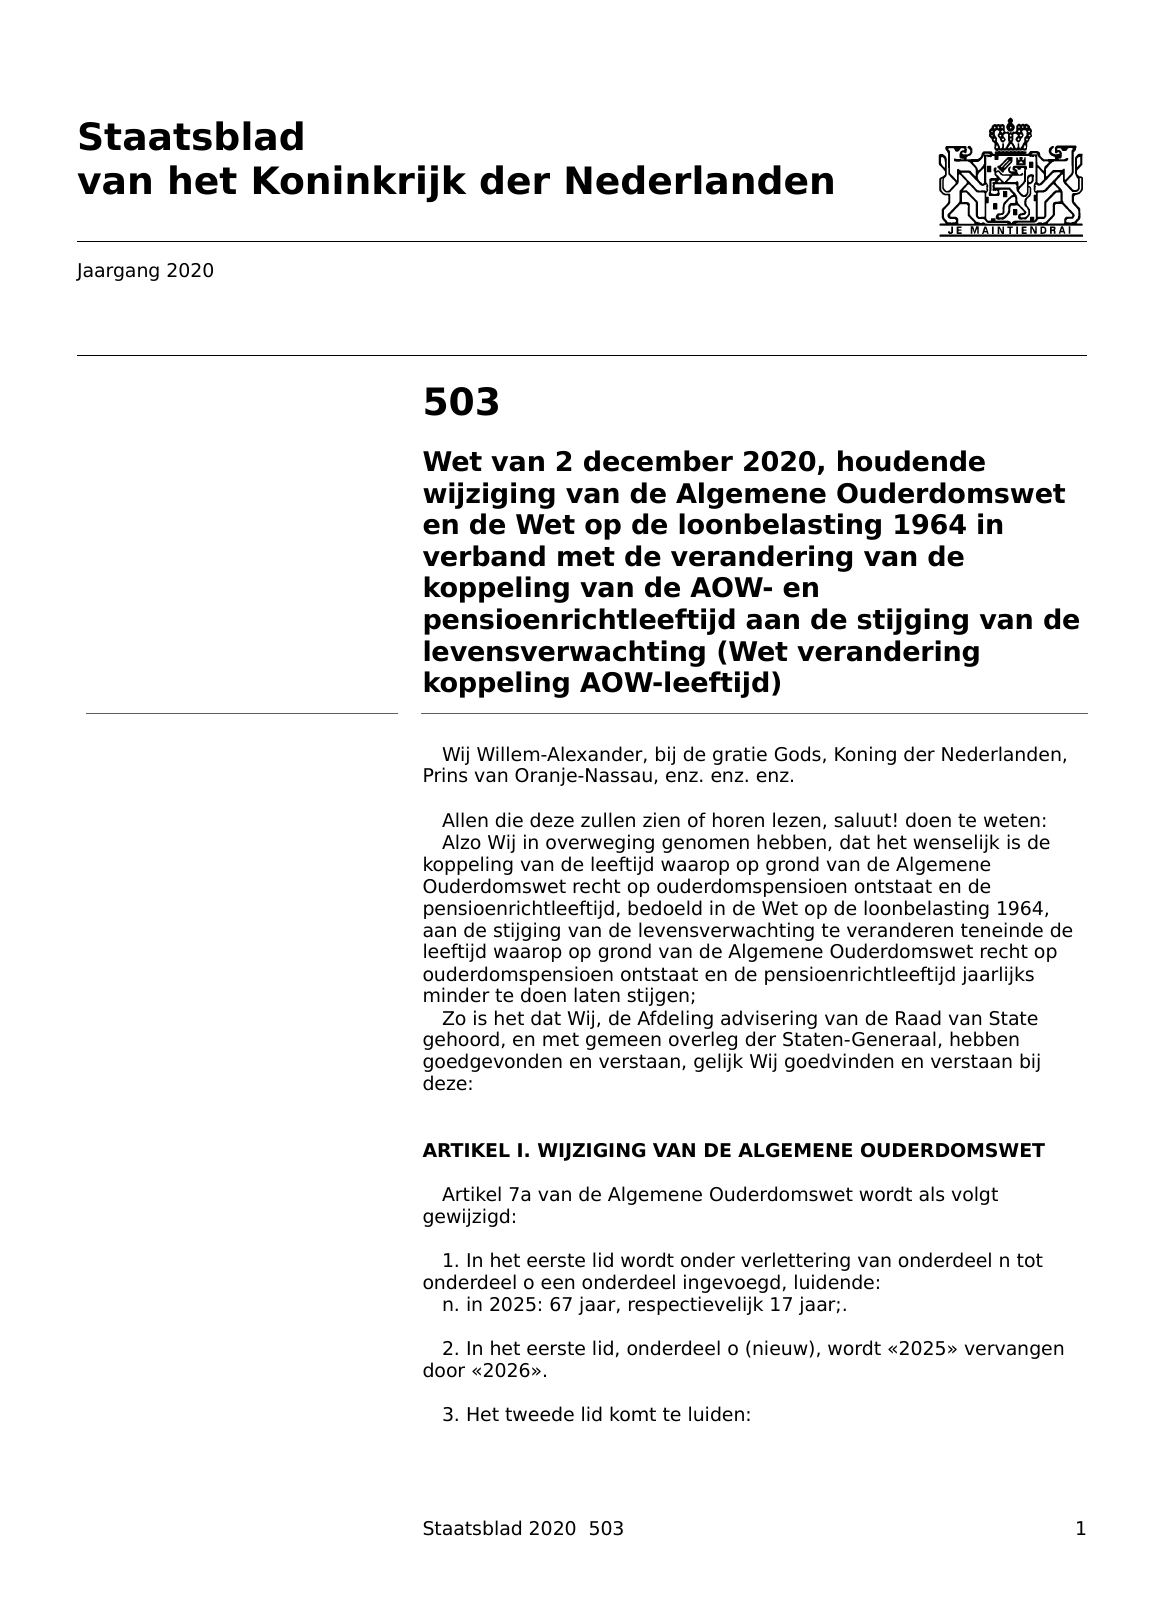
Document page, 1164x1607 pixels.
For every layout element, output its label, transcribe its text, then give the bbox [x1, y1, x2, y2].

picture [936, 115, 1087, 240]
text 1. In het eerste lid wordt onder verlettering van onderdeel n tot onderdeel o een onderdeel ingevoegd, luidende: [422, 1250, 1087, 1294]
text Allen die deze zullen zien of horen lezen, saluut! doen te weten: [422, 809, 1087, 832]
subtitle 503 [422, 381, 1087, 424]
table_cell Jaargang 2020 [77, 242, 1087, 355]
text Zo is het dat Wij, de Afdeling advisering van de Raad van State gehoord, en met gemeen overleg der Staten-Generaal, hebben goedgevonden en verstaan, gelijk Wij goedvinden en verstaan bij deze: [422, 1007, 1087, 1095]
text 3. Het tweede lid komt te luiden: [422, 1404, 1087, 1426]
table_header [886, 100, 1087, 241]
text Wij Willem-Alexander, bij de gratie Gods, Koning der Nederlanden, Prins van Oranje-Nassau, enz. enz. enz. [422, 743, 1087, 787]
text n. in 2025: 67 jaar, respectievelijk 17 jaar;. [422, 1294, 1087, 1316]
text Wet van 2 december 2020, houdende wijziging van de Algemene Ouderdomswet en de Wet op de loonbelasting 1964 in verband met de verandering van de koppeling van de AOW- en pensioenrichtleeftijd aan de stijging van de levensverwachting (Wet verandering koppeling AOW-leeftijd) [422, 447, 1087, 699]
subtitle ARTIKEL I. WIJZIGING VAN DE ALGEMENE OUDERDOMSWET [422, 1140, 1087, 1162]
text Artikel 7a van de Algemene Ouderdomswet wordt als volgt gewijzigd: [422, 1184, 1087, 1228]
table_header Staatsblad van het Koninkrijk der Nederlanden [77, 100, 886, 241]
text 2. In het eerste lid, onderdeel o (nieuw), wordt «2025» vervangen door «2026». [422, 1338, 1087, 1382]
text Alzo Wij in overweging genomen hebben, dat het wenselijk is de koppeling van de leeftijd waarop op grond van de Algemene Ouderdomswet recht op ouderdomspensioen ontstaat en de pensioenrichtleeftijd, bedoeld in de Wet op de loonbelasting 1964, aan de stijging van de levensverwachting te veranderen teneinde de leeftijd waarop op grond van de Algemene Ouderdomswet recht op ouderdomspensioen ontstaat en de pensioenrichtleeftijd jaarlijks minder te doen laten stijgen; [422, 832, 1087, 1007]
